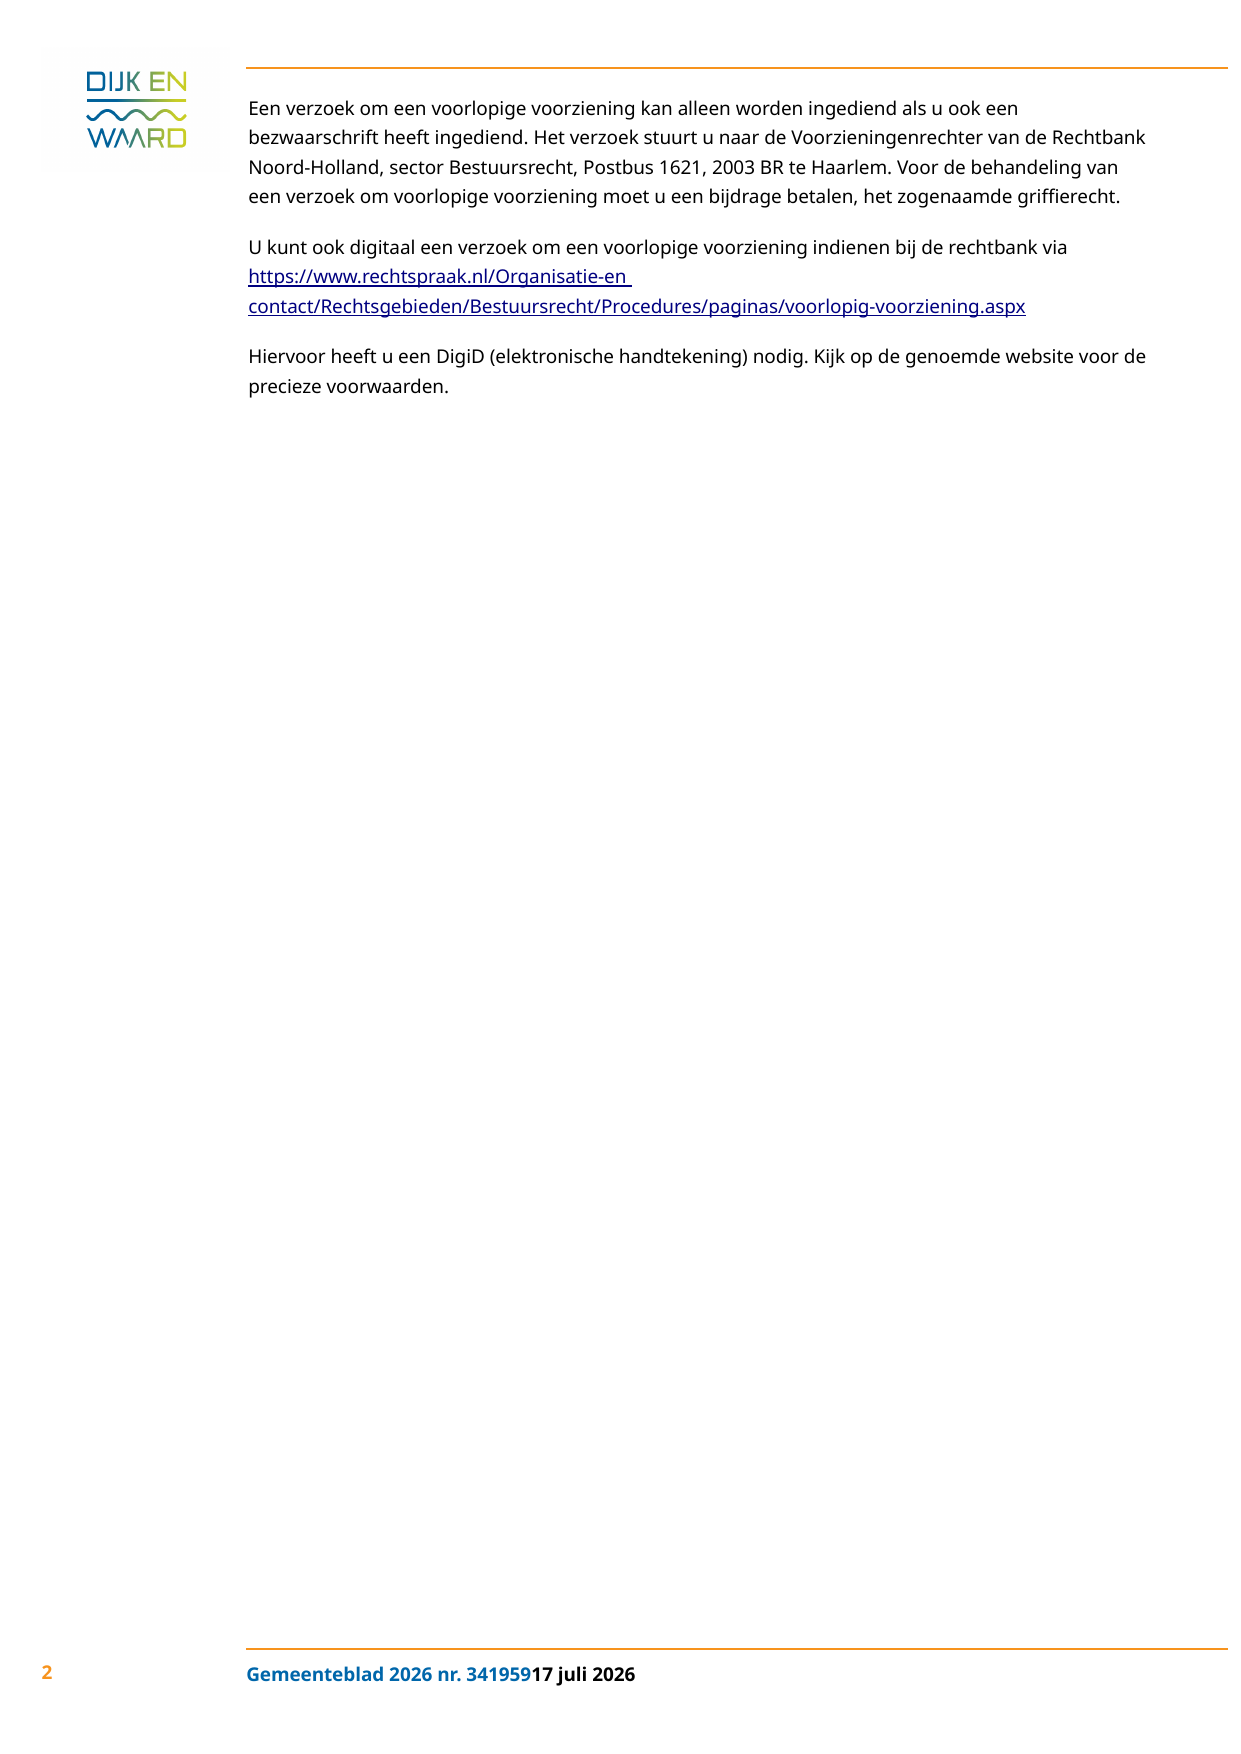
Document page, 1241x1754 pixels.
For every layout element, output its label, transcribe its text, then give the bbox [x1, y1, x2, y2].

text U kunt ook digitaal een verzoek om een voorlopige voorziening indienen bij de rechtbank via https://www.rechtspraak.nl/Organisatie-en contact/Rechtsgebieden/Bestuursrecht/Procedures/paginas/voorlopig-voorziening.aspx [248, 234, 1152, 319]
text Hiervoor heeft u een DigiD (elektronische handtekening) nodig. Kijk op de genoemde website voor de precieze voorwaarden. [248, 343, 1152, 399]
text Een verzoek om een voorlopige voorziening kan alleen worden ingediend als u ook een bezwaarschrift heeft ingediend. Het verzoek stuurt u naar de Voorzieningenrechter van de Rechtbank Noord-Holland, sector Bestuursrecht, Postbus 1621, 2003 BR te Haarlem. Voor de behandeling van een verzoek om voorlopige voorziening moet u een bijdrage betalen, het zogenaamde griffierecht. [248, 95, 1152, 209]
picture [41, 47, 231, 172]
